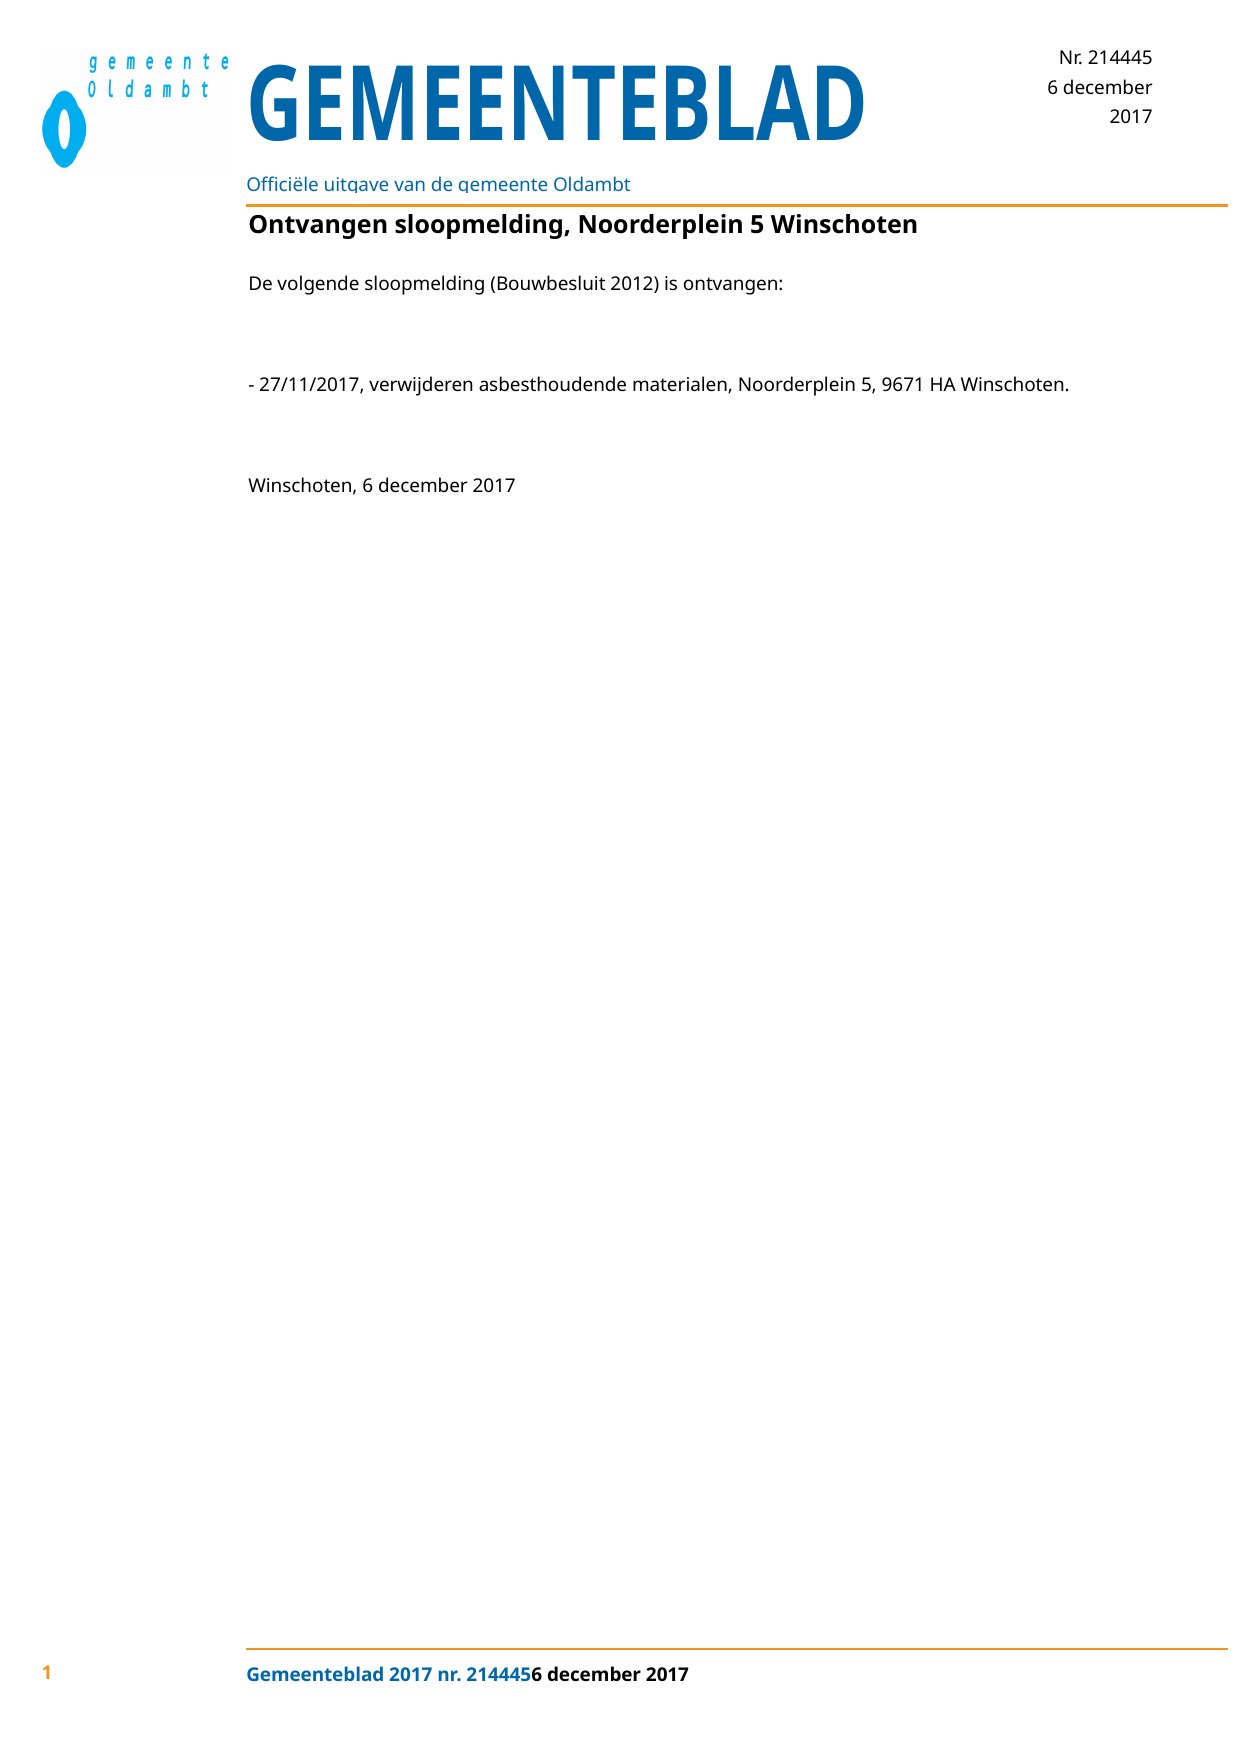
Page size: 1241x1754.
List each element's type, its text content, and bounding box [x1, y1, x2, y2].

text De volgende sloopmelding (Bouwbesluit 2012) is ontvangen: [248, 270, 1152, 296]
text Ontvangen sloopmelding, Noorderplein 5 Winschoten [248, 207, 1152, 241]
text Winschoten, 6 december 2017 [248, 472, 1152, 498]
picture [41, 47, 231, 172]
text - 27/11/2017, verwijderen asbesthoudende materialen, Noorderplein 5, 9671 HA Winschoten. [248, 371, 1152, 397]
